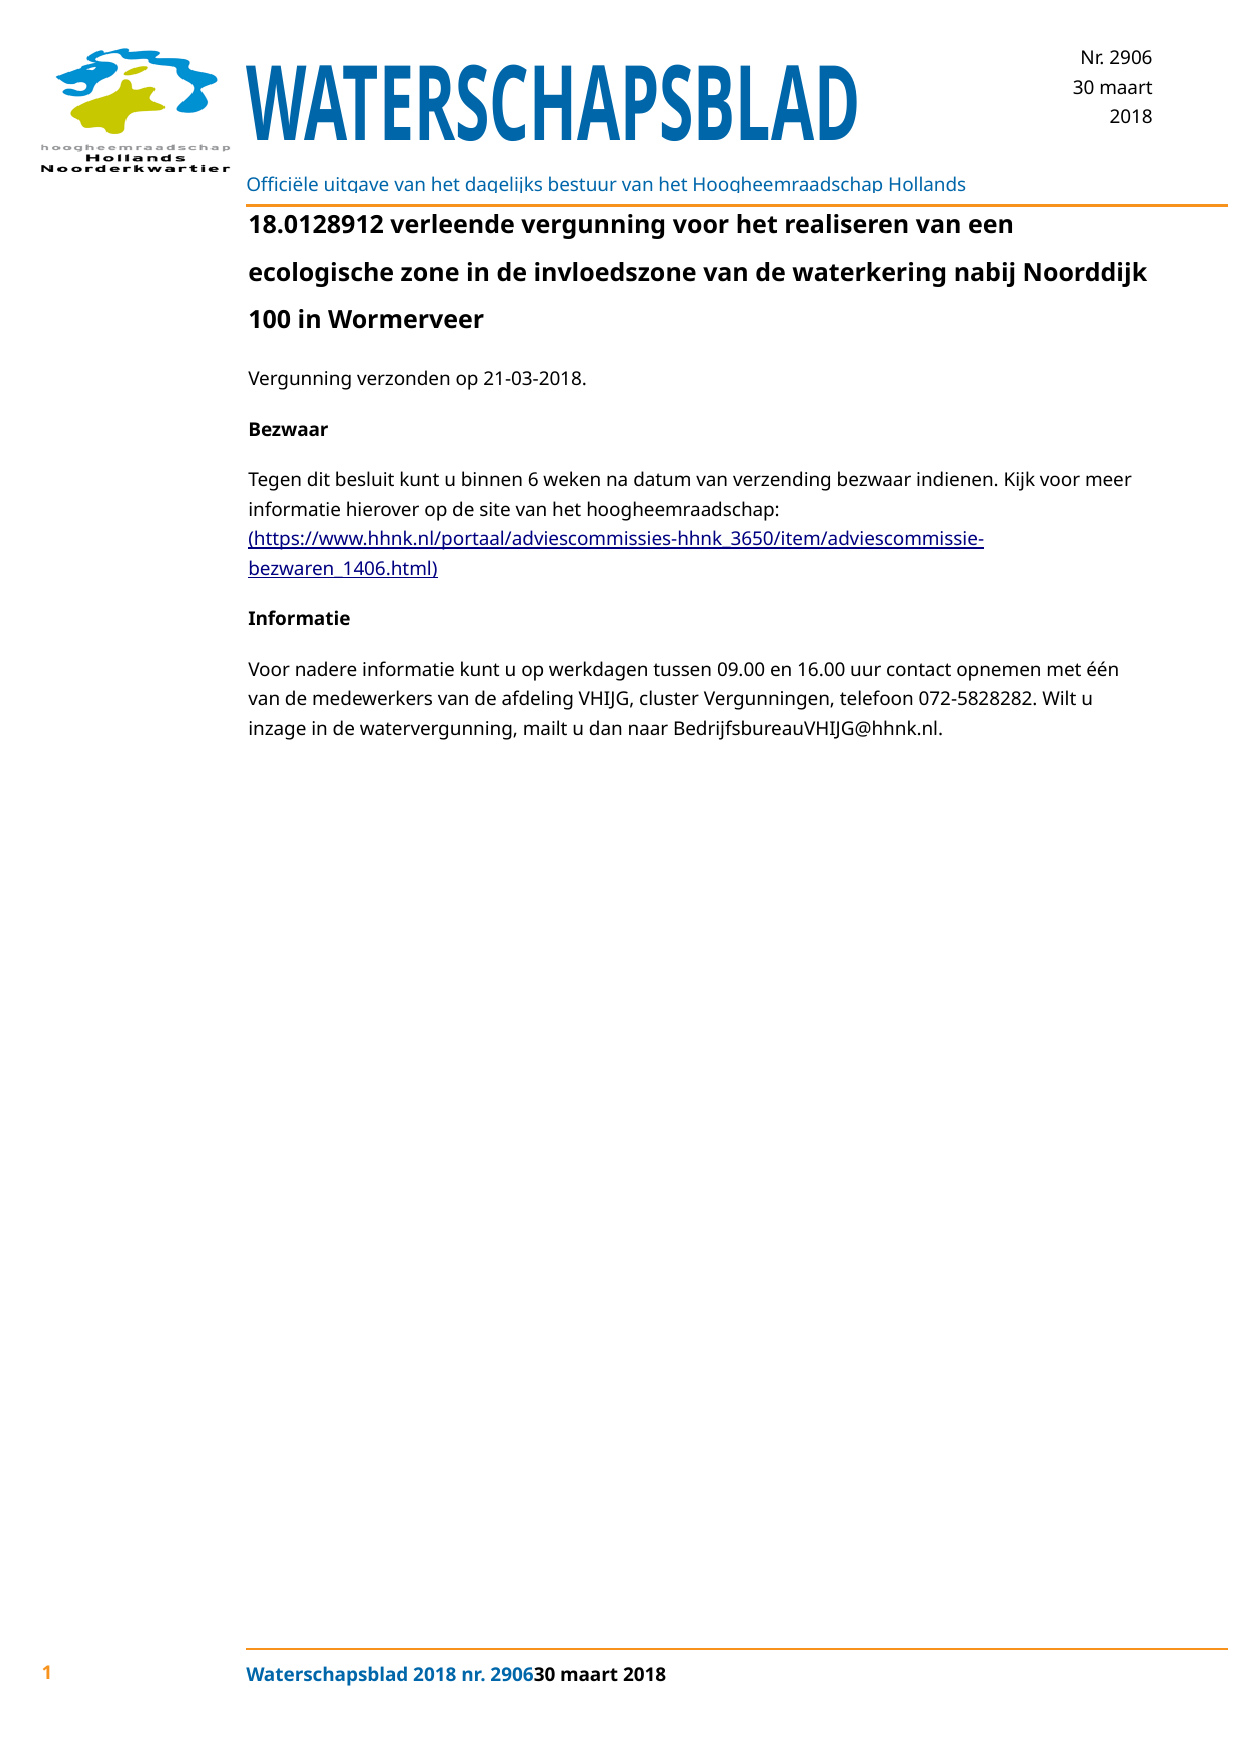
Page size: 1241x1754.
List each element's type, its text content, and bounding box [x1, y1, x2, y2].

text Voor nadere informatie kunt u op werkdagen tussen 09.00 en 16.00 uur contact opnemen met één van de medewerkers van de afdeling VHIJG, cluster Vergunningen, telefoon 072-5828282. Wilt u inzage in de watervergunning, mailt u dan naar BedrijfsbureauVHIJG@hhnk.nl. [248, 656, 1152, 741]
text 18.0128912 verleende vergunning voor het realiseren van een ecologische zone in de invloedszone van de waterkering nabij Noorddijk 100 in Wormerveer [248, 207, 1152, 336]
text Tegen dit besluit kunt u binnen 6 weken na datum van verzending bezwaar indienen. Kijk voor meer informatie hierover op de site van het hoogheemraadschap: (https://www.hhnk.nl/portaal/adviescommissies-hhnk_3650/item/adviescommissie-bezwaren_1406.html) [248, 466, 1152, 581]
text Vergunning verzonden op 21-03-2018. [248, 366, 1152, 391]
text Bezwaar [248, 416, 1152, 442]
text Informatie [248, 606, 1152, 631]
picture [41, 47, 231, 172]
